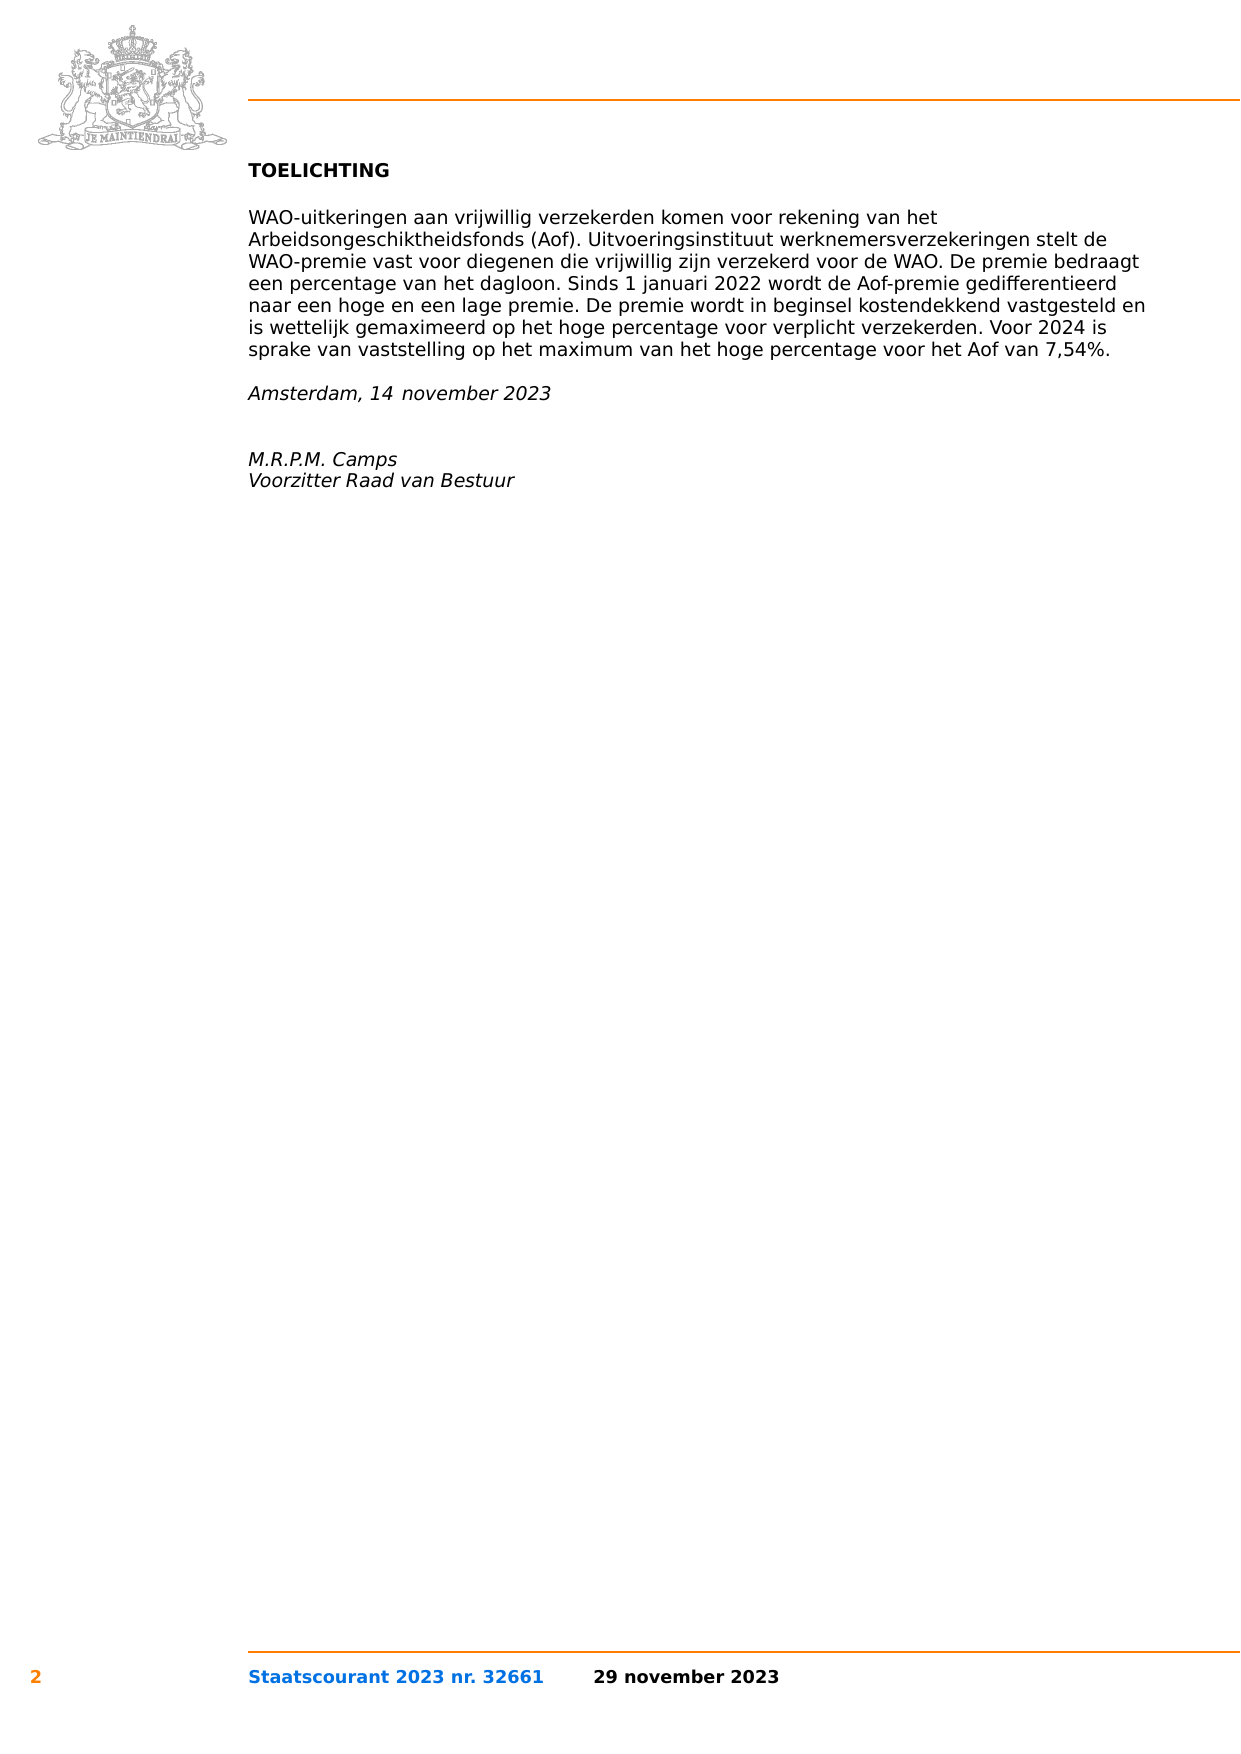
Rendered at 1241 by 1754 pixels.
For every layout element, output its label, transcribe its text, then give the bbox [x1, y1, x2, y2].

picture [38, 25, 227, 150]
text WAO-uitkeringen aan vrijwillig verzekerden komen voor rekening van het Arbeidsongeschiktheidsfonds (Aof). Uitvoeringsinstituut werknemersverzekeringen stelt de WAO-premie vast voor diegenen die vrijwillig zijn verzekerd voor de WAO. De premie bedraagt een percentage van het dagloon. Sinds 1 januari 2022 wordt de Aof-premie gedifferentieerd naar een hoge en een lage premie. De premie wordt in beginsel kostendekkend vastgesteld en is wettelijk gemaximeerd op het hoge percentage voor verplicht verzekerden. Voor 2024 is sprake van vaststelling op het maximum van het hoge percentage voor het Aof van 7,54%. [248, 207, 1163, 361]
text M.R.P.M. Camps Voorzitter Raad van Bestuur [248, 426, 1163, 492]
text Amsterdam, 14 november 2023 [248, 383, 1163, 404]
subtitle TOELICHTING [248, 160, 1163, 182]
